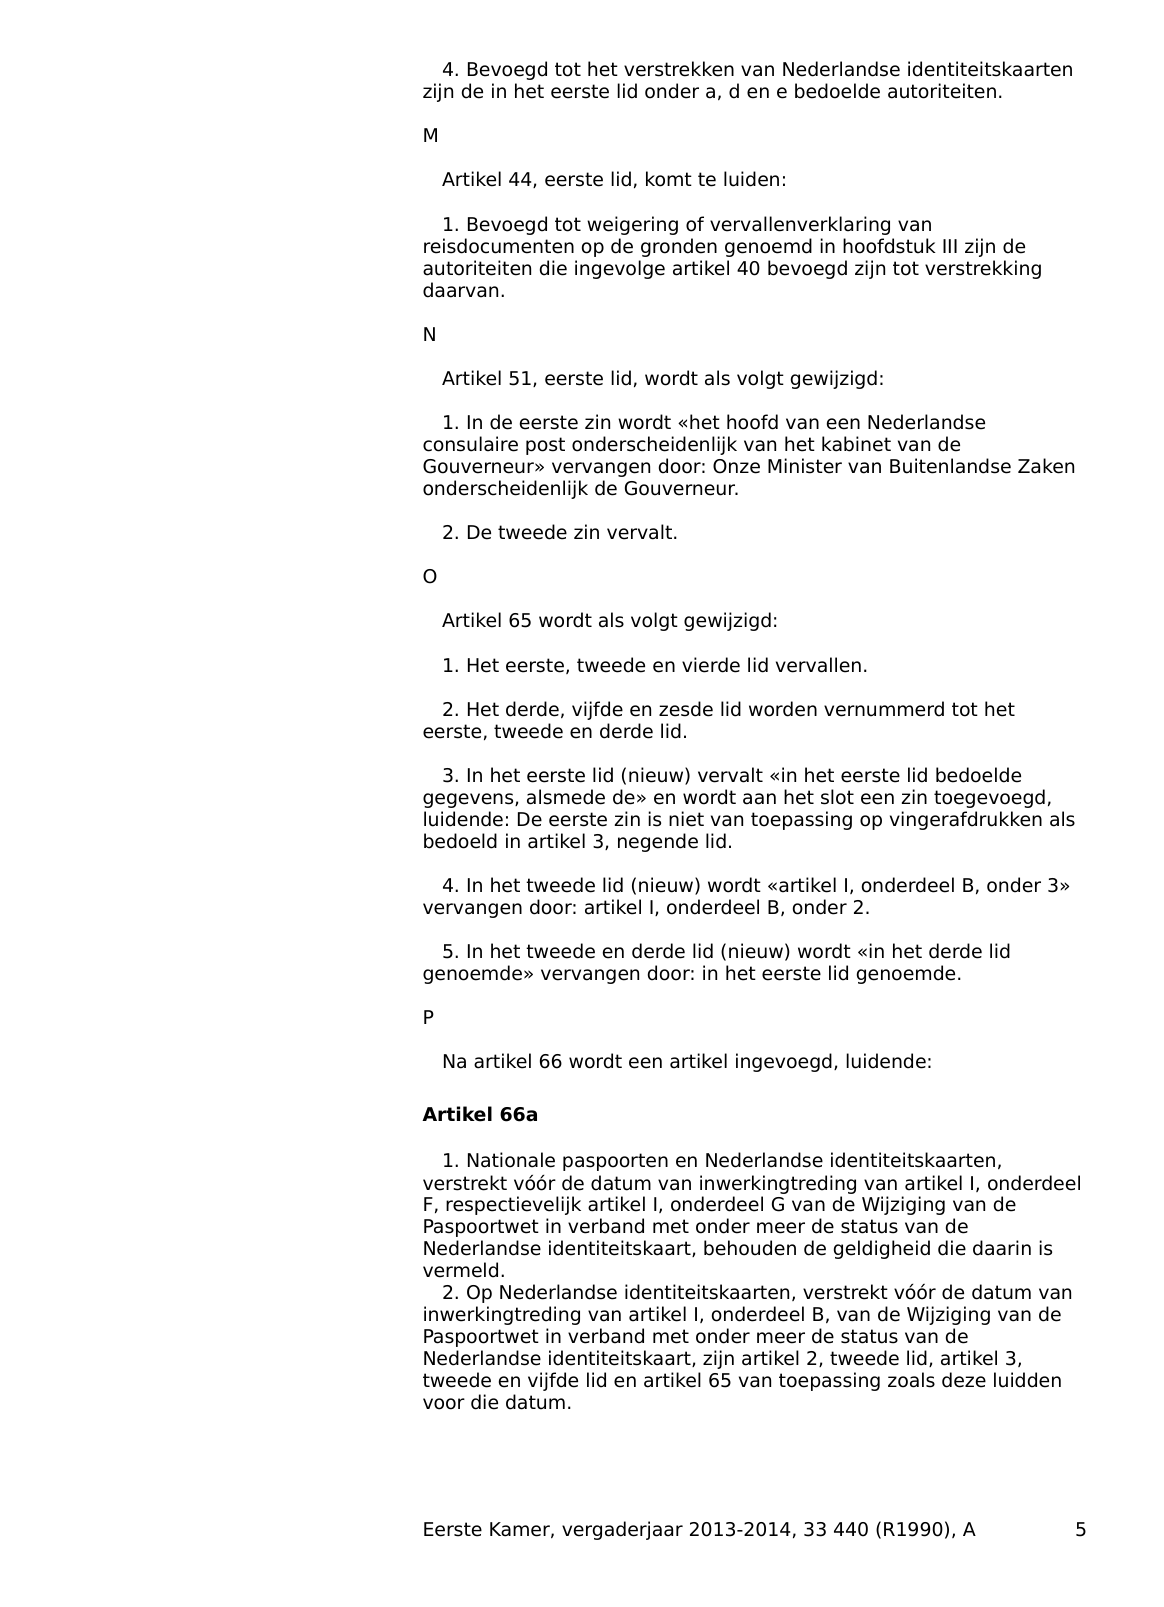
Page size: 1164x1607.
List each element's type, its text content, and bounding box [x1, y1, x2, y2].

text 2. De tweede zin vervalt. [422, 522, 1087, 544]
text O [422, 566, 1087, 588]
text 2. Het derde, vijfde en zesde lid worden vernummerd tot het eerste, tweede en derde lid. [422, 699, 1087, 743]
text 3. In het eerste lid (nieuw) vervalt «in het eerste lid bedoelde gegevens, alsmede de» en wordt aan het slot een zin toegevoegd, luidende: De eerste zin is niet van toepassing op vingerafdrukken als bedoeld in artikel 3, negende lid. [422, 765, 1087, 853]
text P [422, 1007, 1087, 1029]
text 2. Op Nederlandse identiteitskaarten, verstrekt vóór de datum van inwerkingtreding van artikel I, onderdeel B, van de Wijziging van de Paspoortwet in verband met onder meer de status van de Nederlandse identiteitskaart, zijn artikel 2, tweede lid, artikel 3, tweede en vijfde lid en artikel 65 van toepassing zoals deze luidden voor die datum. [422, 1282, 1087, 1414]
text Artikel 65 wordt als volgt gewijzigd: [422, 610, 1087, 632]
subtitle Artikel 66a [422, 1103, 1087, 1125]
text M [422, 125, 1087, 147]
text Artikel 51, eerste lid, wordt als volgt gewijzigd: [422, 368, 1087, 390]
text 1. In de eerste zin wordt «het hoofd van een Nederlandse consulaire post onderscheidenlijk van het kabinet van de Gouverneur» vervangen door: Onze Minister van Buitenlandse Zaken onderscheidenlijk de Gouverneur. [422, 412, 1087, 500]
text 4. In het tweede lid (nieuw) wordt «artikel I, onderdeel B, onder 3» vervangen door: artikel I, onderdeel B, onder 2. [422, 875, 1087, 919]
text Artikel 44, eerste lid, komt te luiden: [422, 169, 1087, 191]
text 1. Het eerste, tweede en vierde lid vervallen. [422, 654, 1087, 677]
text 4. Bevoegd tot het verstrekken van Nederlandse identiteitskaarten zijn de in het eerste lid onder a, d en e bedoelde autoriteiten. [422, 59, 1087, 103]
text Na artikel 66 wordt een artikel ingevoegd, luidende: [422, 1051, 1087, 1073]
text 1. Nationale paspoorten en Nederlandse identiteitskaarten, verstrekt vóór de datum van inwerkingtreding van artikel I, onderdeel F, respectievelijk artikel I, onderdeel G van de Wijziging van de Paspoortwet in verband met onder meer de status van de Nederlandse identiteitskaart, behouden de geldigheid die daarin is vermeld. [422, 1150, 1087, 1282]
text 1. Bevoegd tot weigering of vervallenverklaring van reisdocumenten op de gronden genoemd in hoofdstuk III zijn de autoriteiten die ingevolge artikel 40 bevoegd zijn tot verstrekking daarvan. [422, 213, 1087, 301]
text 5. In het tweede en derde lid (nieuw) wordt «in het derde lid genoemde» vervangen door: in het eerste lid genoemde. [422, 941, 1087, 985]
text N [422, 324, 1087, 346]
